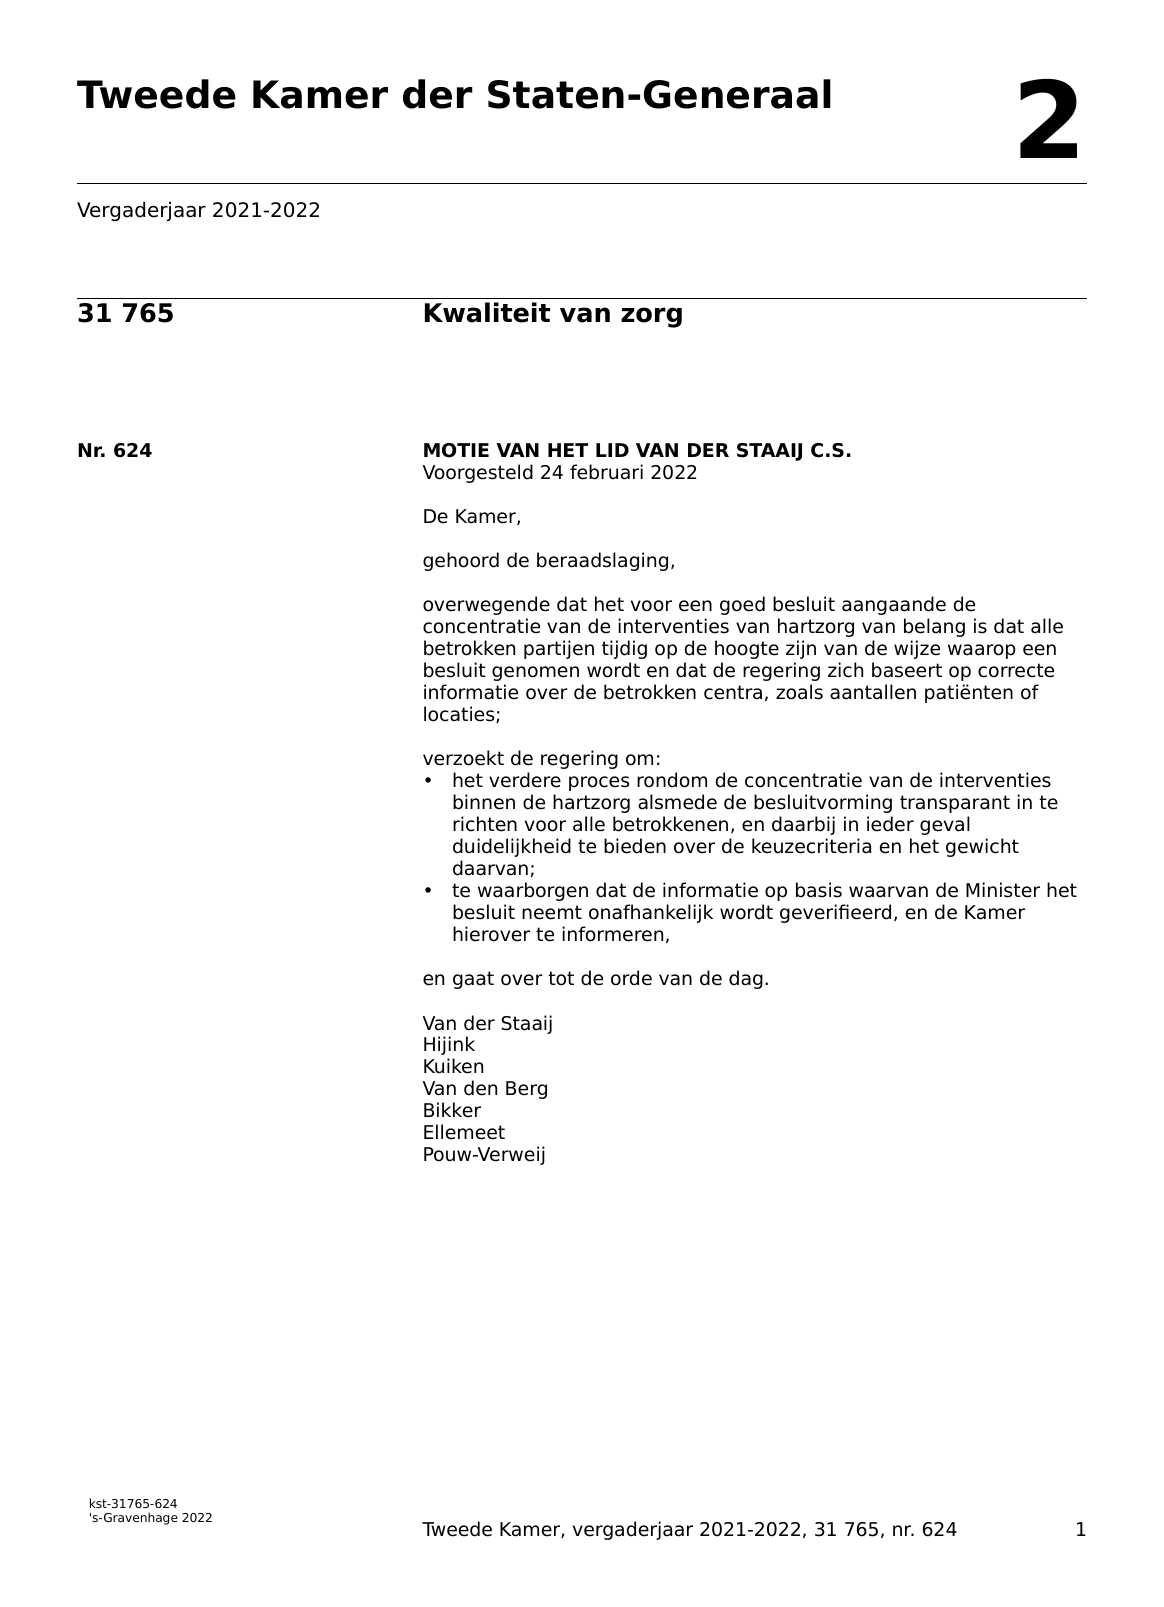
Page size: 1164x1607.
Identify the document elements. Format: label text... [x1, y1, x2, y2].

text Hijink [422, 1034, 1087, 1056]
text en gaat over tot de orde van de dag. [422, 968, 1087, 990]
table_header 2 [886, 59, 1087, 183]
text gehoord de beraadslaging, [422, 550, 1087, 572]
text overwegende dat het voor een goed besluit aangaande de concentratie van de interventies van hartzorg van belang is dat alle betrokken partijen tijdig op de hoogte zijn van de wijze waarop een besluit genomen wordt en dat de regering zich baseert op correcte informatie over de betrokken centra, zoals aantallen patiënten of locaties; [422, 594, 1087, 726]
text Kuiken [422, 1056, 1087, 1078]
subtitle Nr. 624 MOTIE VAN HET LID VAN DER STAAIJ C.S. [77, 440, 1087, 462]
text • te waarborgen dat de informatie op basis waarvan de Minister het besluit neemt onafhankelijk wordt geverifieerd, en de Kamer hierover te informeren, [422, 880, 1087, 946]
subtitle 31 765 Kwaliteit van zorg [77, 299, 1087, 329]
text Pouw-Verweij [422, 1144, 1087, 1166]
text Van der Staaij [422, 1012, 1087, 1034]
table_header Tweede Kamer der Staten-Generaal [77, 59, 886, 183]
text kst-31765-624 [88, 1497, 323, 1511]
text Voorgesteld 24 februari 2022 [422, 462, 1087, 484]
text Bikker [422, 1100, 1087, 1122]
table_cell Vergaderjaar 2021-2022 [77, 184, 1087, 298]
text De Kamer, [422, 506, 1087, 528]
text • het verdere proces rondom de concentratie van de interventies binnen de hartzorg alsmede de besluitvorming transparant in te richten voor alle betrokkenen, en daarbij in ieder geval duidelijkheid te bieden over de keuzecriteria en het gewicht daarvan; [422, 770, 1087, 880]
text verzoekt de regering om: [422, 748, 1087, 770]
text 's-Gravenhage 2022 [88, 1511, 323, 1525]
text Van den Berg [422, 1078, 1087, 1100]
text Ellemeet [422, 1122, 1087, 1144]
